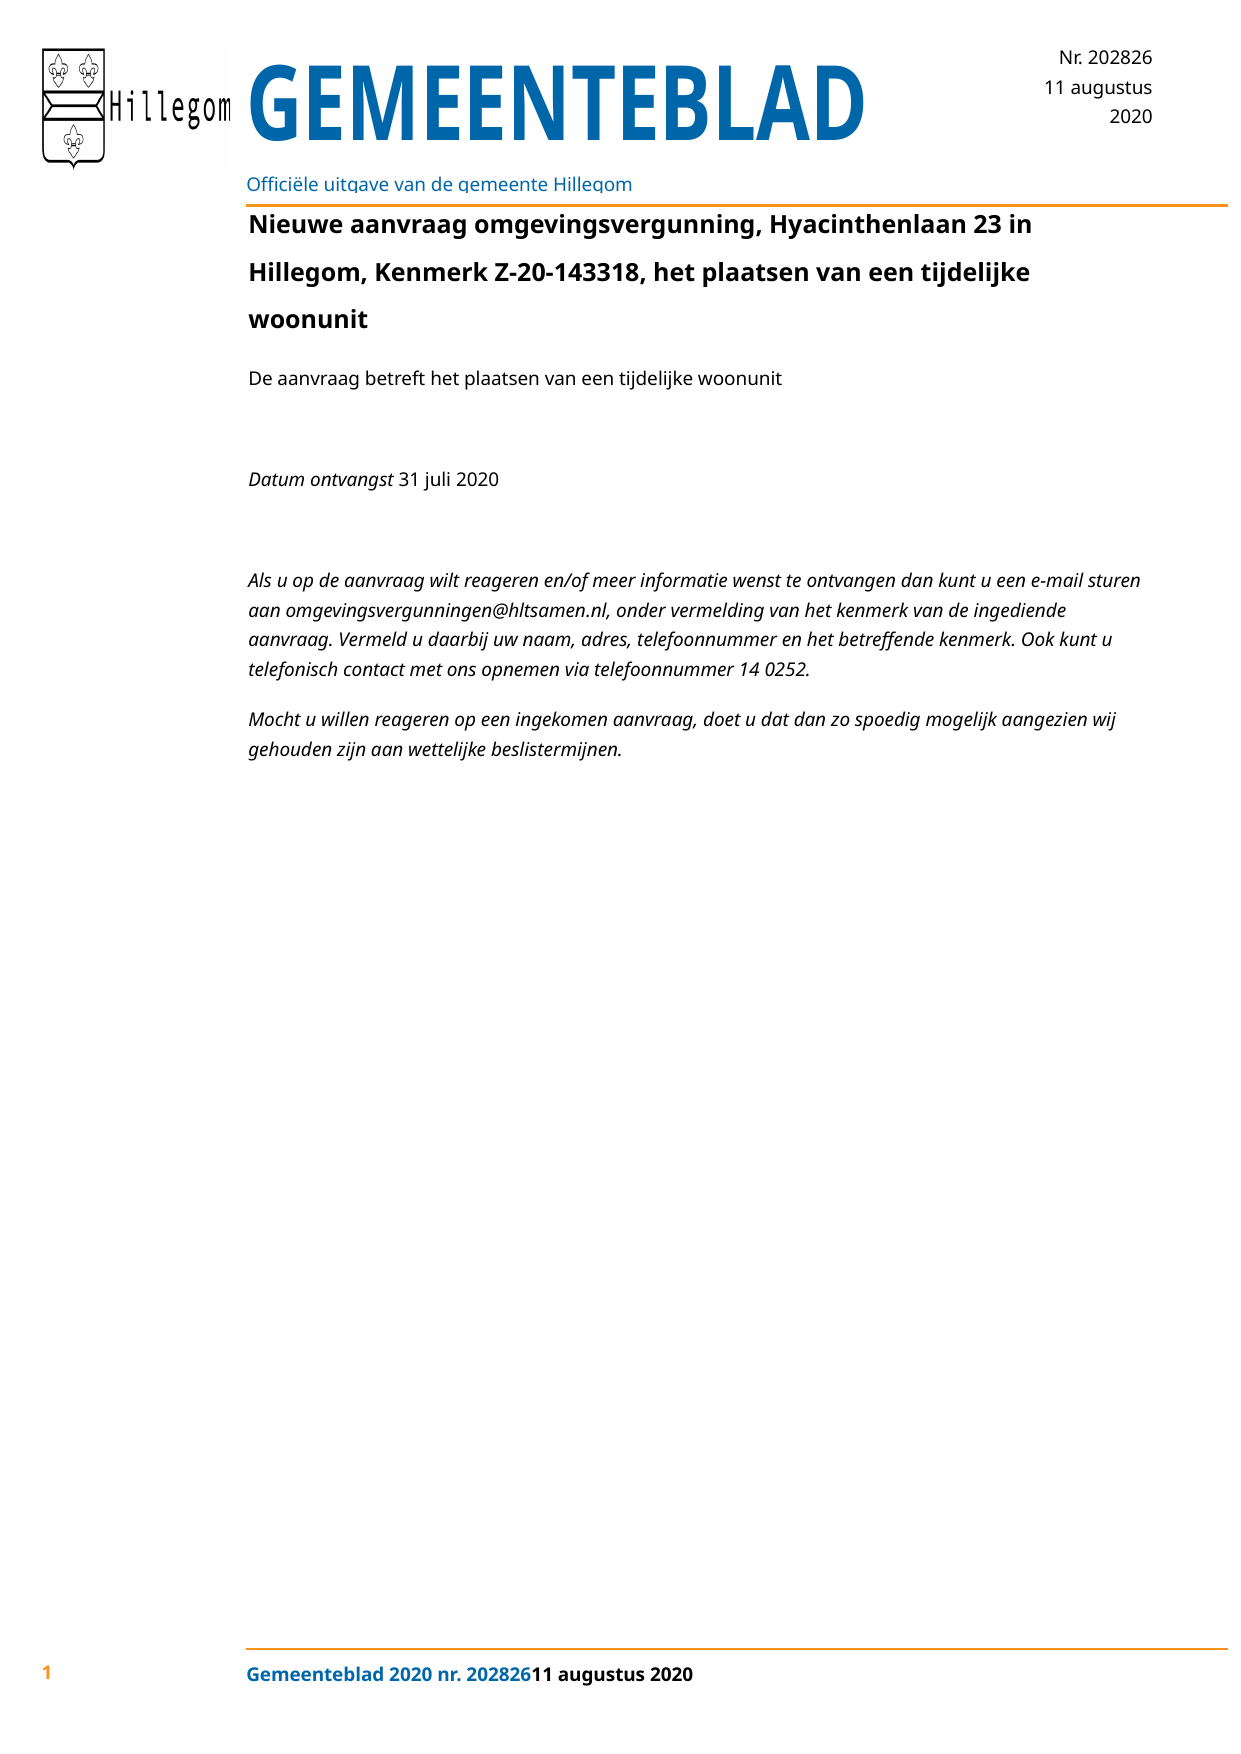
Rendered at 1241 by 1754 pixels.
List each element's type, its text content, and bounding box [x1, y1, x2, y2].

text Datum ontvangst 31 juli 2020 [248, 466, 1152, 492]
text Mocht u willen reageren op een ingekomen aanvraag, doet u dat dan zo spoedig mogelijk aangezien wij gehouden zijn aan wettelijke beslistermijnen. [248, 706, 1152, 762]
picture [41, 47, 231, 172]
text Als u op de aanvraag wilt reageren en/of meer informatie wenst te ontvangen dan kunt u een e-mail sturen aan omgevingsvergunningen@hltsamen.nl, onder vermelding van het kenmerk van de ingediende aanvraag. Vermeld u daarbij uw naam, adres, telefoonnummer en het betreffende kenmerk. Ook kunt u telefonisch contact met ons opnemen via telefoonnummer 14 0252. [248, 567, 1152, 682]
text Nieuwe aanvraag omgevingsvergunning, Hyacinthenlaan 23 in Hillegom, Kenmerk Z-20-143318, het plaatsen van een tijdelijke woonunit [248, 207, 1152, 336]
text De aanvraag betreft het plaatsen van een tijdelijke woonunit [248, 366, 1152, 391]
